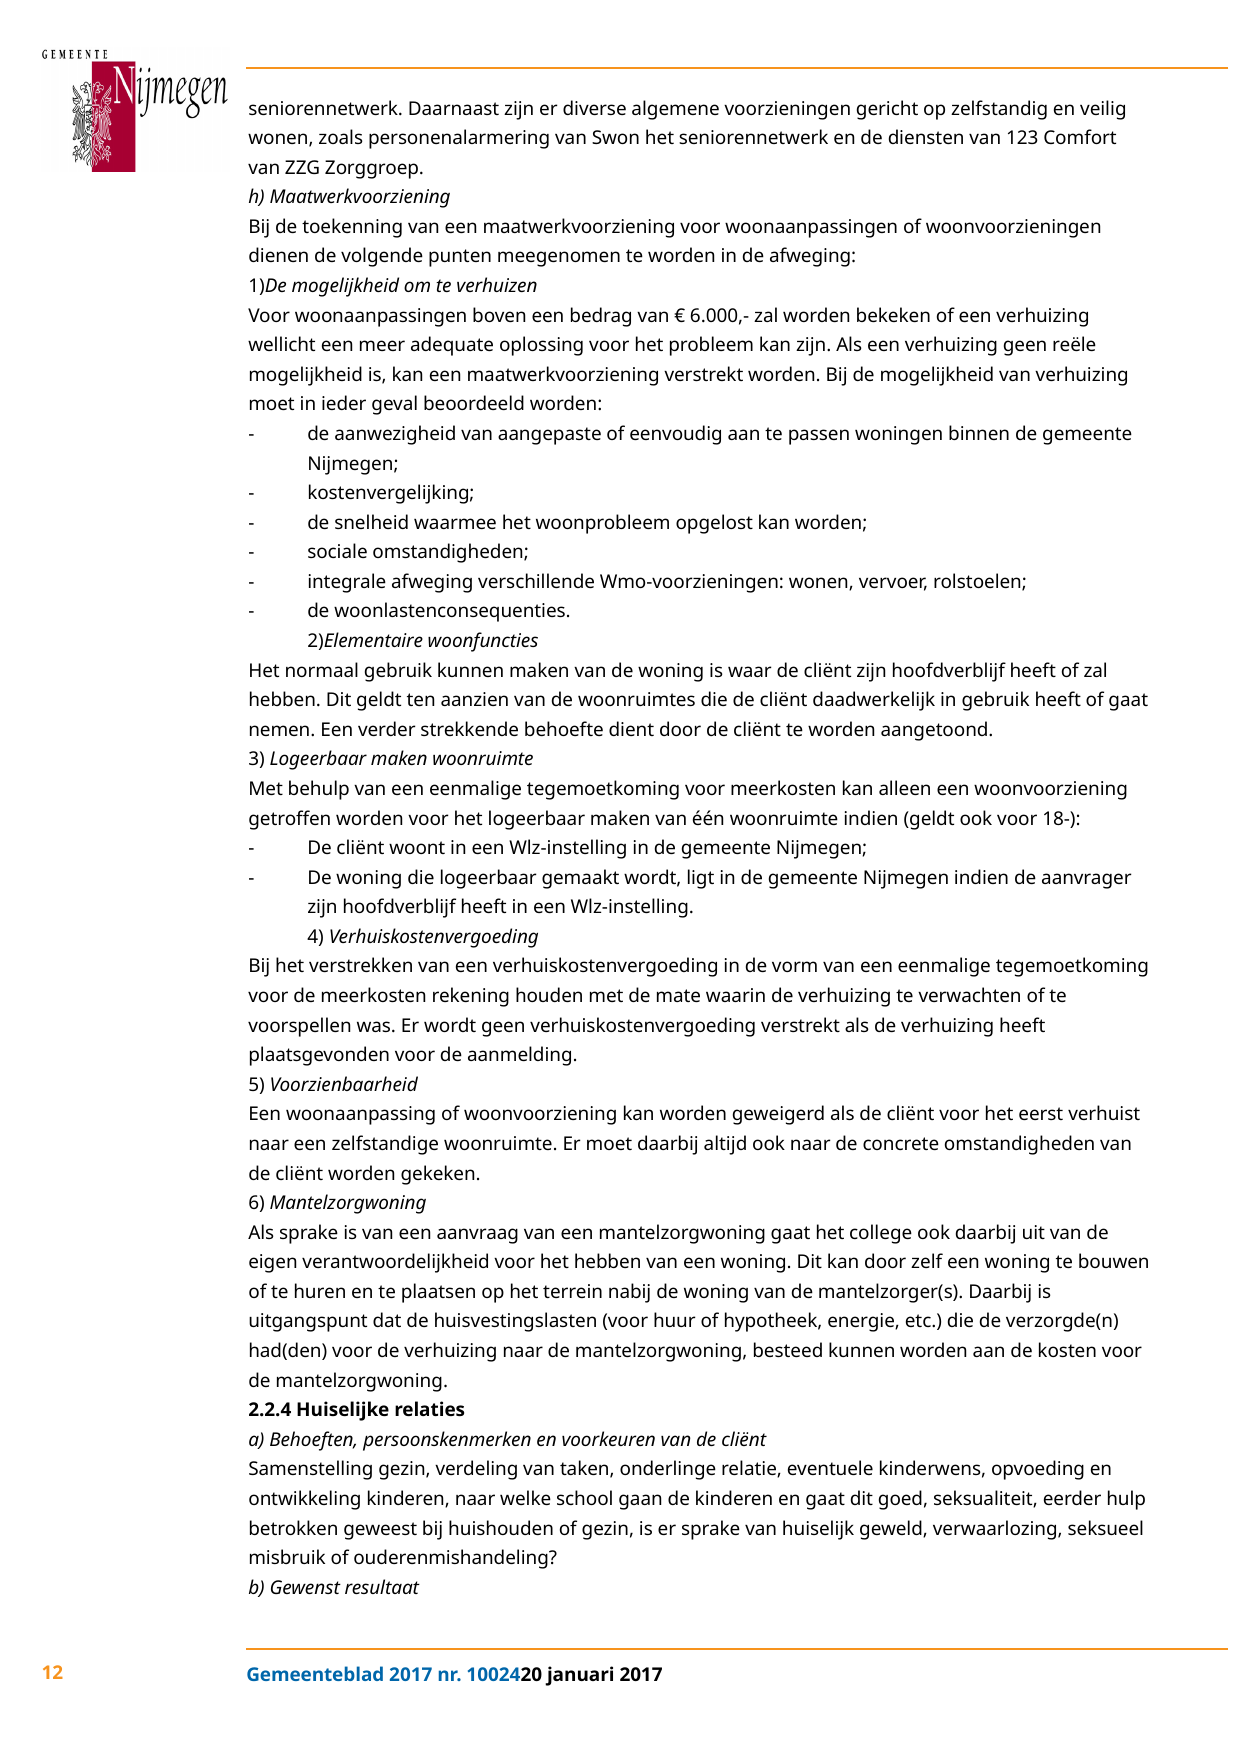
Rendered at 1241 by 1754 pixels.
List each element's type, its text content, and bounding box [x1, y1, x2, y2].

text Een woonaanpassing of woonvoorziening kan worden geweigerd als de cliënt voor het eerst verhuist naar een zelfstandige woonruimte. Er moet daarbij altijd ook naar de concrete omstandigheden van de cliënt worden gekeken. [248, 1101, 1152, 1186]
list De cliënt woont in een Wlz-instelling in de gemeente Nijmegen; [248, 834, 1152, 860]
text Bij het verstrekken van een verhuiskostenvergoeding in de vorm van een eenmalige tegemoetkoming voor de meerkosten rekening houden met de mate waarin de verhuizing te verwachten of te voorspellen was. Er wordt geen verhuiskostenvergoeding verstrekt als de verhuizing heeft plaatsgevonden voor de aanmelding. [248, 953, 1152, 1067]
text Met behulp van een eenmalige tegemoetkoming voor meerkosten kan alleen een woonvoorziening getroffen worden voor het logeerbaar maken van één woonruimte indien (geldt ook voor 18-): [248, 775, 1152, 831]
text 5) Voorzienbaarheid [248, 1071, 1152, 1097]
list de woonlastenconsequenties. [248, 598, 1152, 623]
text Voor woonaanpassingen boven een bedrag van € 6.000,- zal worden bekeken of een verhuizing wellicht een meer adequate oplossing voor het probleem kan zijn. Als een verhuizing geen reële mogelijkheid is, kan een maatwerkvoorziening verstrekt worden. Bij de mogelijkheid van verhuizing moet in ieder geval beoordeeld worden: [248, 302, 1152, 416]
text 1)De mogelijkheid om te verhuizen [248, 272, 1152, 298]
text a) Behoeften, persoonskenmerken en voorkeuren van de cliënt [248, 1426, 1152, 1452]
text 3) Logeerbaar maken woonruimte [248, 746, 1152, 771]
list de aanwezigheid van aangepaste of eenvoudig aan te passen woningen binnen de gemeente Nijmegen; [248, 420, 1152, 476]
list 4) Verhuiskostenvergoeding [248, 923, 1152, 949]
list sociale omstandigheden; [248, 538, 1152, 564]
list De woning die logeerbaar gemaakt wordt, ligt in de gemeente Nijmegen indien de aanvrager zijn hoofdverblijf heeft in een Wlz-instelling. [248, 864, 1152, 919]
text 2.2.4 Huiselijke relaties [248, 1396, 1152, 1422]
text h) Maatwerkvoorziening [248, 183, 1152, 209]
picture [41, 47, 231, 172]
text Het normaal gebruik kunnen maken van de woning is waar de cliënt zijn hoofdverblijf heeft of zal hebben. Dit geldt ten aanzien van de woonruimtes die de cliënt daadwerkelijk in gebruik heeft of gaat nemen. Een verder strekkende behoefte dient door de cliënt te worden aangetoond. [248, 657, 1152, 742]
text seniorennetwerk. Daarnaast zijn er diverse algemene voorzieningen gericht op zelfstandig en veilig wonen, zoals personenalarmering van Swon het seniorennetwerk en de diensten van 123 Comfort van ZZG Zorggroep. [248, 95, 1152, 180]
list 2)Elementaire woonfuncties [248, 627, 1152, 653]
list integrale afweging verschillende Wmo-voorzieningen: wonen, vervoer, rolstoelen; [248, 568, 1152, 594]
text b) Gewenst resultaat [248, 1574, 1152, 1600]
list de snelheid waarmee het woonprobleem opgelost kan worden; [248, 509, 1152, 535]
text Samenstelling gezin, verdeling van taken, onderlinge relatie, eventuele kinderwens, opvoeding en ontwikkeling kinderen, naar welke school gaan de kinderen en gaat dit goed, seksualiteit, eerder hulp betrokken geweest bij huishouden of gezin, is er sprake van huiselijk geweld, verwaarlozing, seksueel misbruik of ouderenmishandeling? [248, 1456, 1152, 1570]
text Bij de toekenning van een maatwerkvoorziening voor woonaanpassingen of woonvoorzieningen dienen de volgende punten meegenomen te worden in de afweging: [248, 213, 1152, 268]
text Als sprake is van een aanvraag van een mantelzorgwoning gaat het college ook daarbij uit van de eigen verantwoordelijkheid voor het hebben van een woning. Dit kan door zelf een woning te bouwen of te huren en te plaatsen op het terrein nabij de woning van de mantelzorger(s). Daarbij is uitgangspunt dat de huisvestingslasten (voor huur of hypotheek, energie, etc.) die de verzorgde(n) had(den) voor de verhuizing naar de mantelzorgwoning, besteed kunnen worden aan de kosten voor de mantelzorgwoning. [248, 1219, 1152, 1393]
text 6) Mantelzorgwoning [248, 1189, 1152, 1215]
list kostenvergelijking; [248, 479, 1152, 505]
